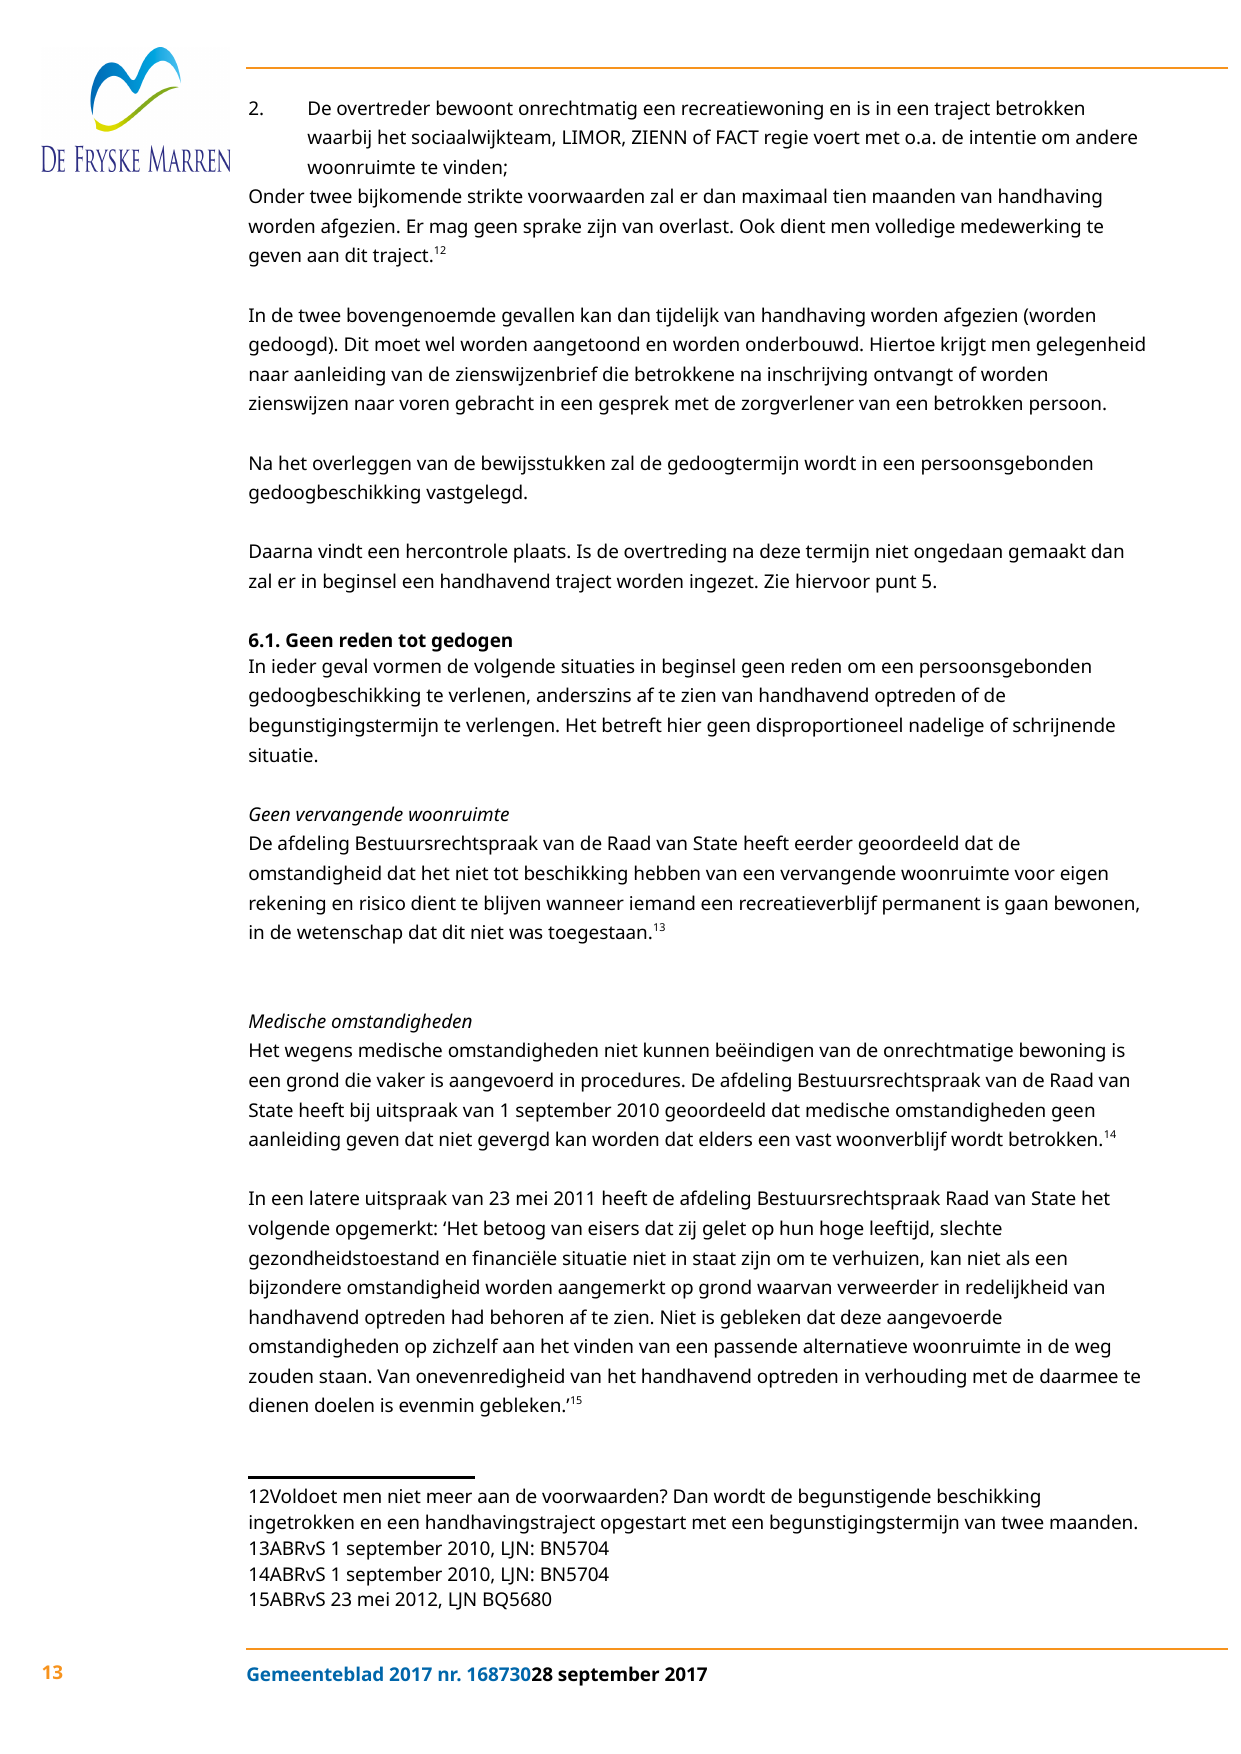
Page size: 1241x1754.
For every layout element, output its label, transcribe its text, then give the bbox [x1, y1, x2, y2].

text Voldoet men niet meer aan de voorwaarden? Dan wordt de begunstigende beschikking ingetrokken en een handhavingstraject opgestart met een begunstigingstermijn van twee maanden. [248, 1483, 1152, 1535]
text 6.1. Geen reden tot gedogen [248, 627, 1152, 653]
text In de twee bovengenoemde gevallen kan dan tijdelijk van handhaving worden afgezien (worden gedoogd). Dit moet wel worden aangetoond en worden onderbouwd. Hiertoe krijgt men gelegenheid naar aanleiding van de zienswijzenbrief die betrokkene na inschrijving ontvangt of worden zienswijzen naar voren gebracht in een gesprek met de zorgverlener van een betrokken persoon. [248, 302, 1152, 416]
list De overtreder bewoont onrechtmatig een recreatiewoning en is in een traject betrokken waarbij het sociaalwijkteam, LIMOR, ZIENN of FACT regie voert met o.a. de intentie om andere woonruimte te vinden; [248, 95, 1152, 180]
text ABRvS 1 september 2010, LJN: BN5704 [248, 1561, 1152, 1586]
text De afdeling Bestuursrechtspraak van de Raad van State heeft eerder geoordeeld dat de omstandigheid dat het niet tot beschikking hebben van een vervangende woonruimte voor eigen rekening en risico dient te blijven wanneer iemand een recreatieverblijf permanent is gaan bewonen, in de wetenschap dat dit niet was toegestaan. [248, 831, 1152, 945]
picture [41, 47, 231, 172]
text Medische omstandigheden [248, 1008, 1152, 1034]
text Daarna vindt een hercontrole plaats. Is de overtreding na deze termijn niet ongedaan gemaakt dan zal er in beginsel een handhavend traject worden ingezet. Zie hiervoor punt 5. [248, 538, 1152, 594]
text In ieder geval vormen de volgende situaties in beginsel geen reden om een persoonsgebonden gedoogbeschikking te verlenen, anderszins af te zien van handhavend optreden of de begunstigingstermijn te verlengen. Het betreft hier geen disproportioneel nadelige of schrijnende situatie. [248, 653, 1152, 767]
text ABRvS 1 september 2010, LJN: BN5704 [248, 1535, 1152, 1561]
text Na het overleggen van de bewijsstukken zal de gedoogtermijn wordt in een persoonsgebonden gedoogbeschikking vastgelegd. [248, 450, 1152, 505]
text ABRvS 23 mei 2012, LJN BQ5680 [248, 1586, 1152, 1612]
text In een latere uitspraak van 23 mei 2011 heeft de afdeling Bestuursrechtspraak Raad van State het volgende opgemerkt: ‘Het betoog van eisers dat zij gelet op hun hoge leeftijd, slechte gezondheidstoestand en financiële situatie niet in staat zijn om te verhuizen, kan niet als een bijzondere omstandigheid worden aangemerkt op grond waarvan verweerder in redelijkheid van handhavend optreden had behoren af te zien. Niet is gebleken dat deze aangevoerde omstandigheden op zichzelf aan het vinden van een passende alternatieve woonruimte in de weg zouden staan. Van onevenredigheid van het handhavend optreden in verhouding met de daarmee te dienen doelen is evenmin gebleken.’ [248, 1186, 1152, 1418]
text Onder twee bijkomende strikte voorwaarden zal er dan maximaal tien maanden van handhaving worden afgezien. Er mag geen sprake zijn van overlast. Ook dient men volledige medewerking te geven aan dit traject. [248, 183, 1152, 268]
text Het wegens medische omstandigheden niet kunnen beëindigen van de onrechtmatige bewoning is een grond die vaker is aangevoerd in procedures. De afdeling Bestuursrechtspraak van de Raad van State heeft bij uitspraak van 1 september 2010 geoordeeld dat medische omstandigheden geen aanleiding geven dat niet gevergd kan worden dat elders een vast woonverblijf wordt betrokken. [248, 1038, 1152, 1152]
text Geen vervangende woonruimte [248, 801, 1152, 827]
